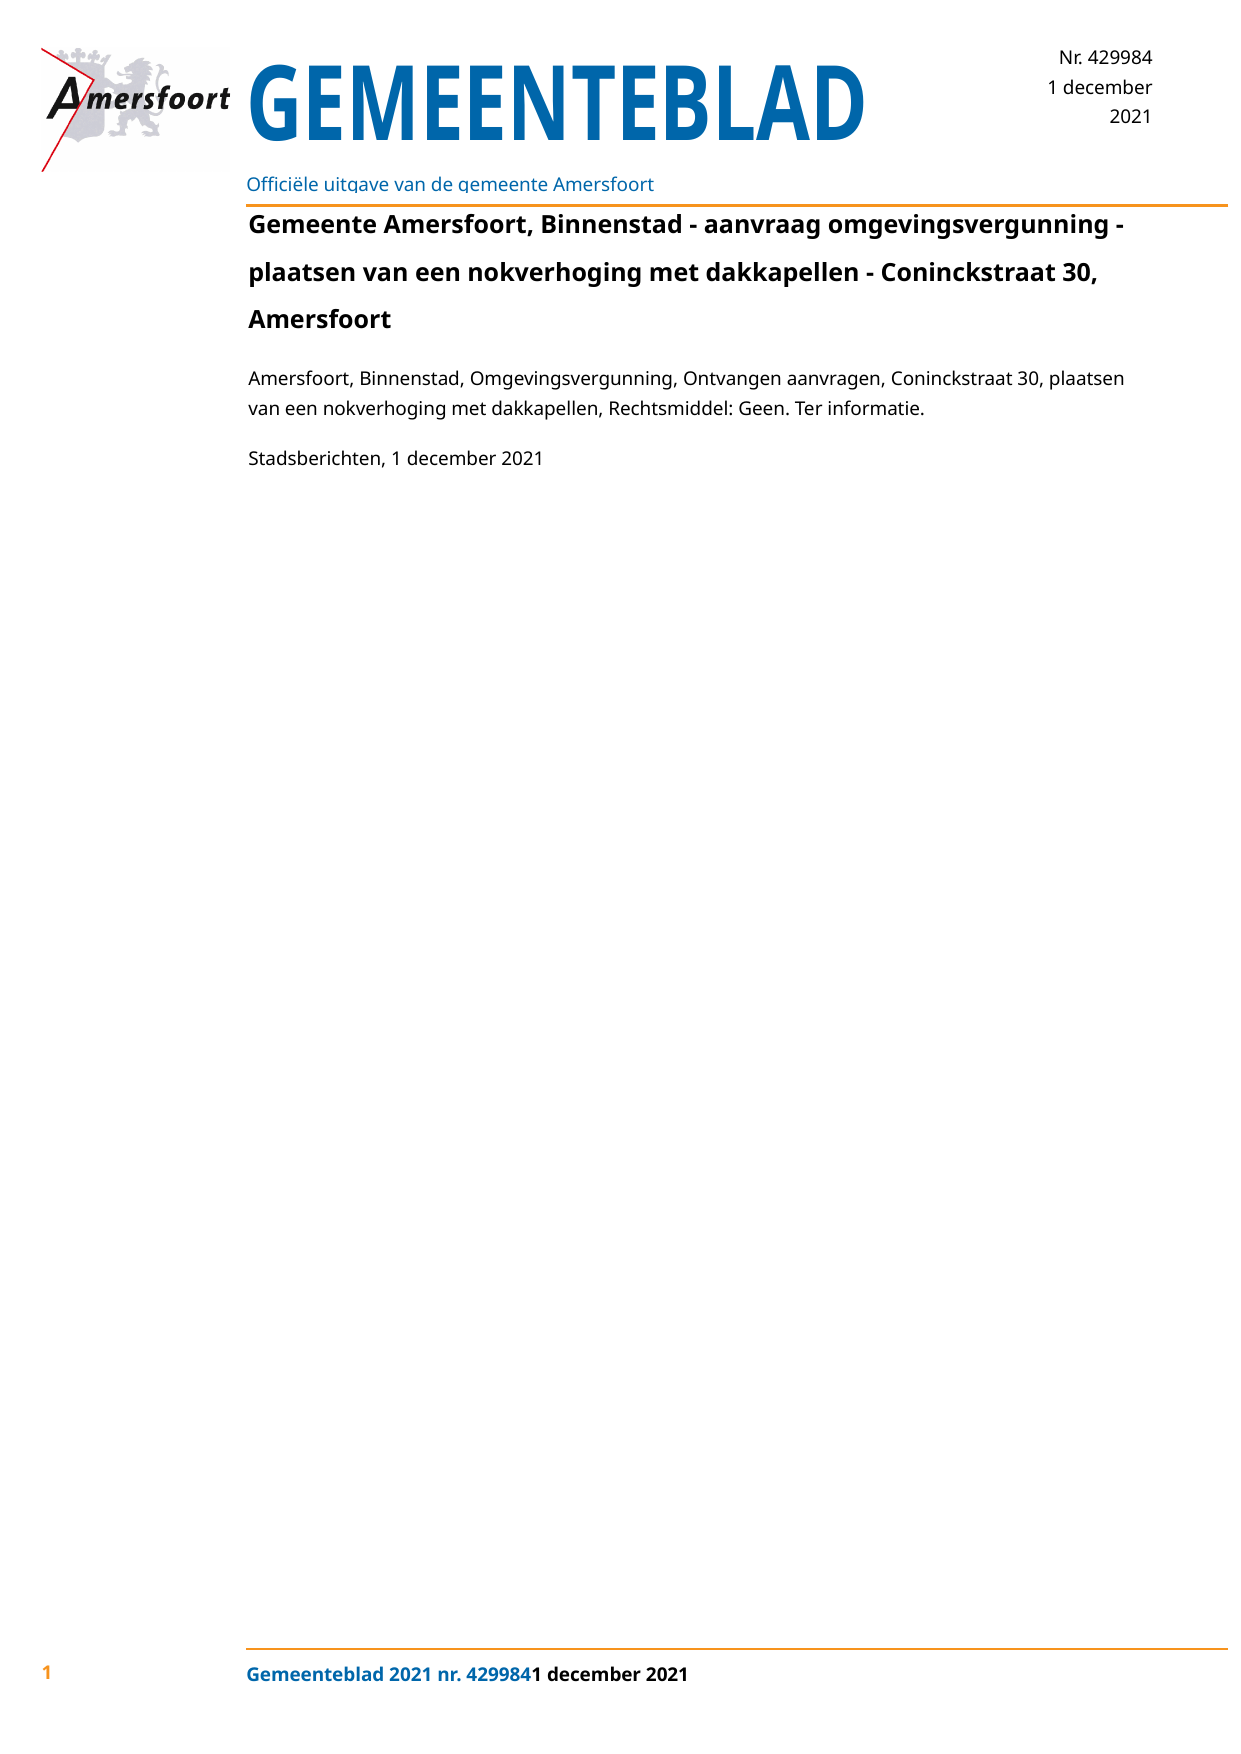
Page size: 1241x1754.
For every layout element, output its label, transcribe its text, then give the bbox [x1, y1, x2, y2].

text Stadsberichten, 1 december 2021 [248, 446, 1152, 471]
text Amersfoort, Binnenstad, Omgevingsvergunning, Ontvangen aanvragen, Coninckstraat 30, plaatsen van een nokverhoging met dakkapellen, Rechtsmiddel: Geen. Ter informatie. [248, 366, 1152, 421]
picture [41, 47, 231, 172]
text Gemeente Amersfoort, Binnenstad - aanvraag omgevingsvergunning - plaatsen van een nokverhoging met dakkapellen - Coninckstraat 30, Amersfoort [248, 207, 1152, 336]
